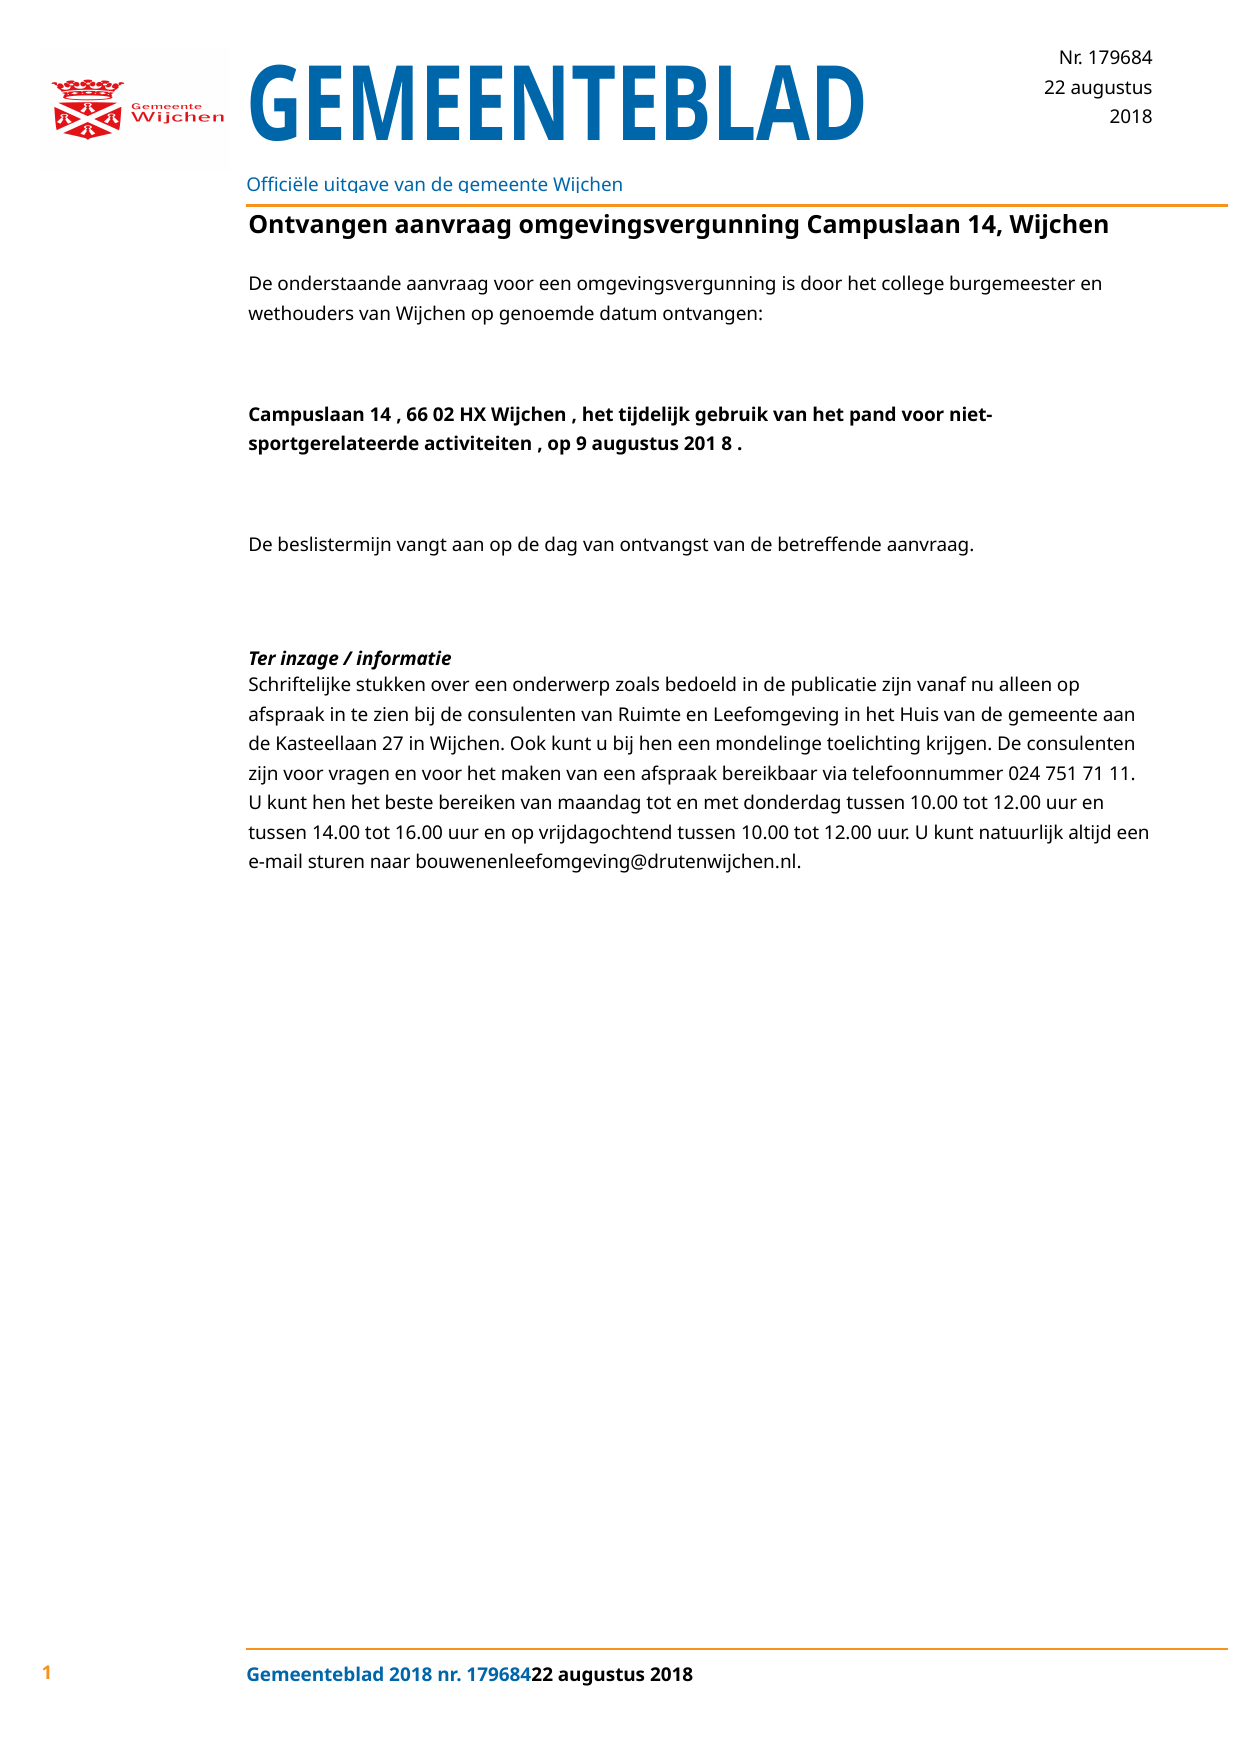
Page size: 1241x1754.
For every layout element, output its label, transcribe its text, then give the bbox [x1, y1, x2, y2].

text De beslistermijn vangt aan op de dag van ontvangst van de betreffende aanvraag. [248, 531, 1152, 557]
text Campuslaan 14 , 66 02 HX Wijchen , het tijdelijk gebruik van het pand voor niet- sportgerelateerde activiteiten , op 9 augustus 201 8 . [248, 401, 1152, 456]
text Ter inzage / informatie [248, 646, 1152, 671]
picture [41, 47, 231, 172]
text Schriftelijke stukken over een onderwerp zoals bedoeld in de publicatie zijn vanaf nu alleen op afspraak in te zien bij de consulenten van Ruimte en Leefomgeving in het Huis van de gemeente aan de Kasteellaan 27 in Wijchen. Ook kunt u bij hen een mondelinge toelichting krijgen. De consulenten zijn voor vragen en voor het maken van een afspraak bereikbaar via telefoonnummer 024 751 71 11. U kunt hen het beste bereiken van maandag tot en met donderdag tussen 10.00 tot 12.00 uur en tussen 14.00 tot 16.00 uur en op vrijdagochtend tussen 10.00 tot 12.00 uur. U kunt natuurlijk altijd een e-mail sturen naar bouwenenleefomgeving@drutenwijchen.nl. [248, 671, 1152, 874]
text De onderstaande aanvraag voor een omgevingsvergunning is door het college burgemeester en wethouders van Wijchen op genoemde datum ontvangen: [248, 270, 1152, 326]
text Ontvangen aanvraag omgevingsvergunning Campuslaan 14, Wijchen [248, 207, 1152, 241]
